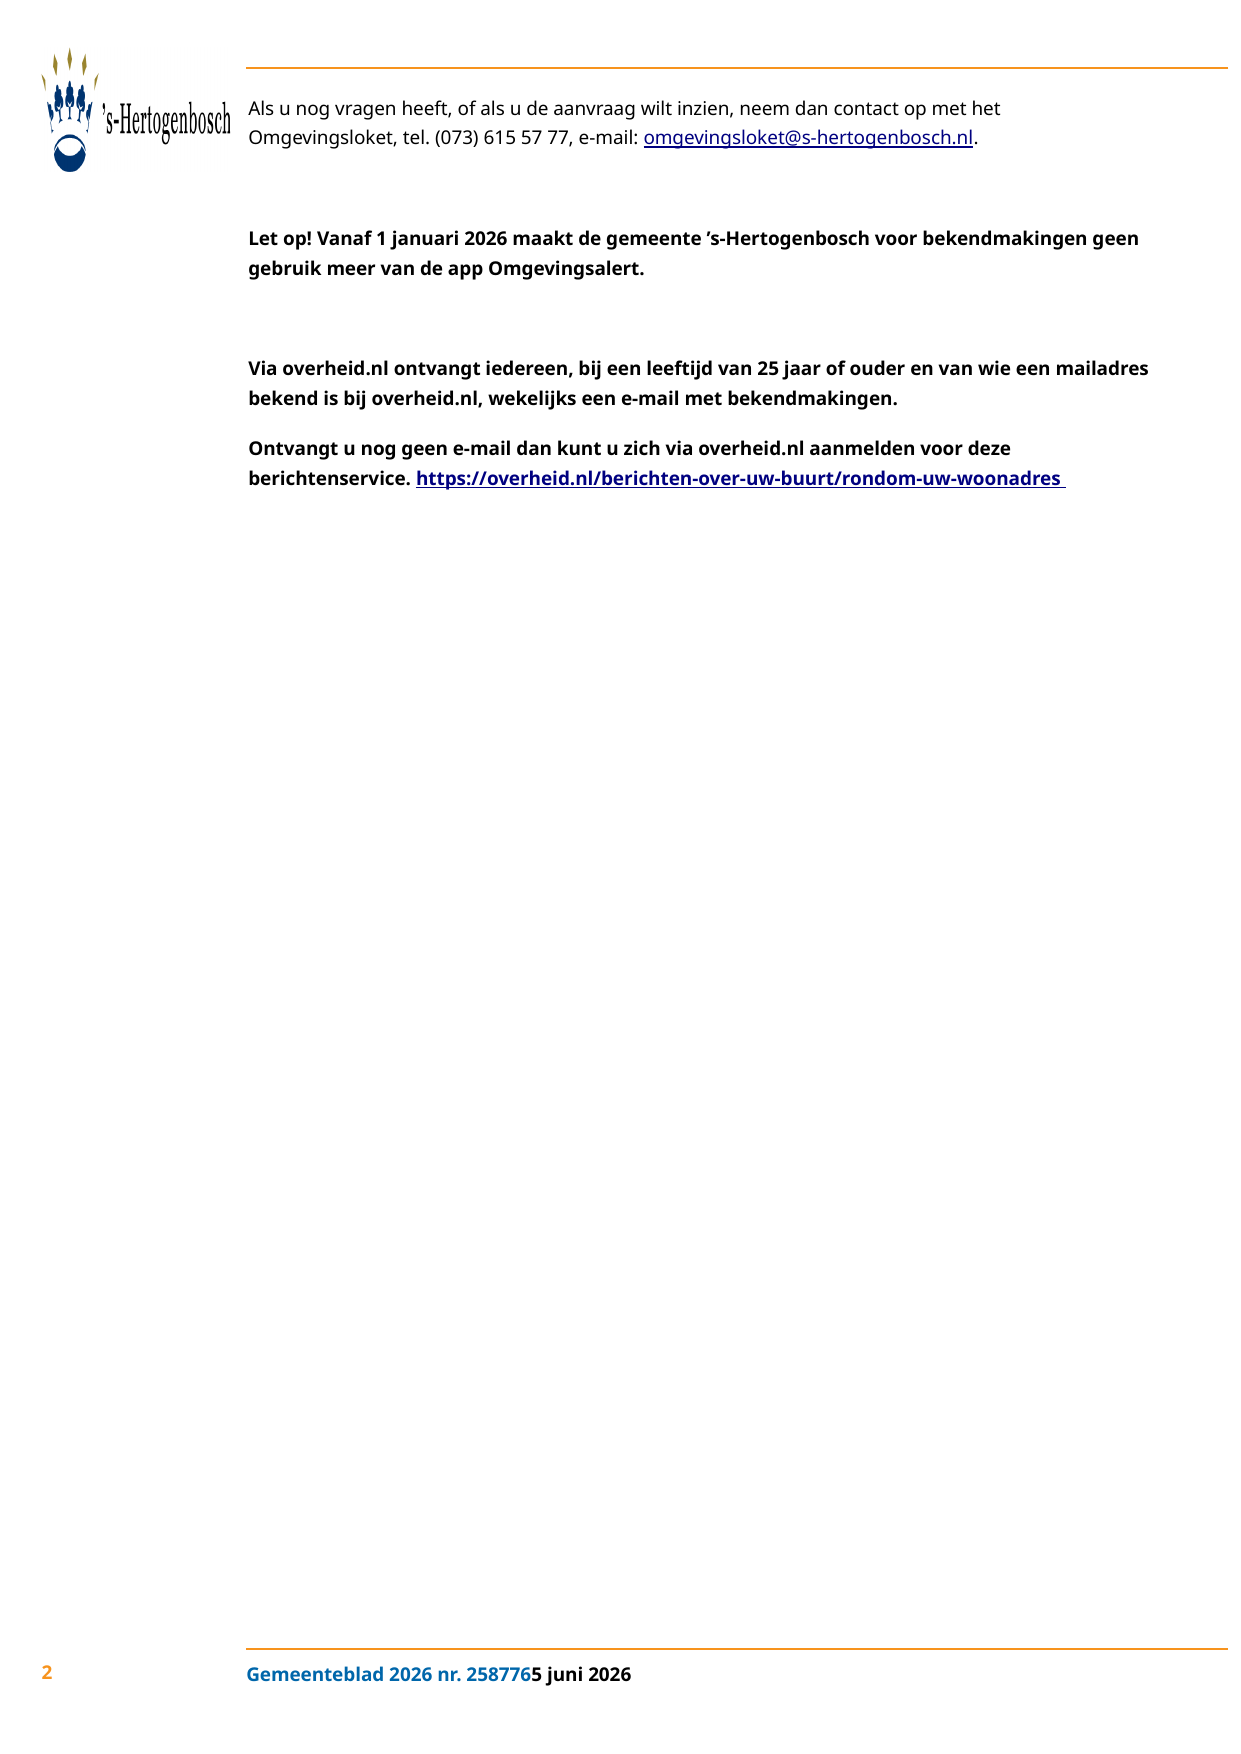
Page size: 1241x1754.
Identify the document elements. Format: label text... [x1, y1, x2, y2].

text Als u nog vragen heeft, of als u de aanvraag wilt inzien, neem dan contact op met het Omgevingsloket, tel. (073) 615 57 77, e-mail: omgevingsloket@s-hertogenbosch.nl. [248, 95, 1152, 150]
text Ontvangt u nog geen e-mail dan kunt u zich via overheid.nl aanmelden voor deze berichtenservice. https://overheid.nl/berichten-over-uw-buurt/rondom-uw-woonadres [248, 436, 1152, 491]
text Let op! Vanaf 1 januari 2026 maakt de gemeente ’s-Hertogenbosch voor bekendmakingen geen gebruik meer van de app Omgevingsalert. [248, 225, 1152, 281]
text Via overheid.nl ontvangt iedereen, bij een leeftijd van 25 jaar of ouder en van wie een mailadres bekend is bij overheid.nl, wekelijks een e-mail met bekendmakingen. [248, 356, 1152, 411]
picture [41, 47, 231, 172]
